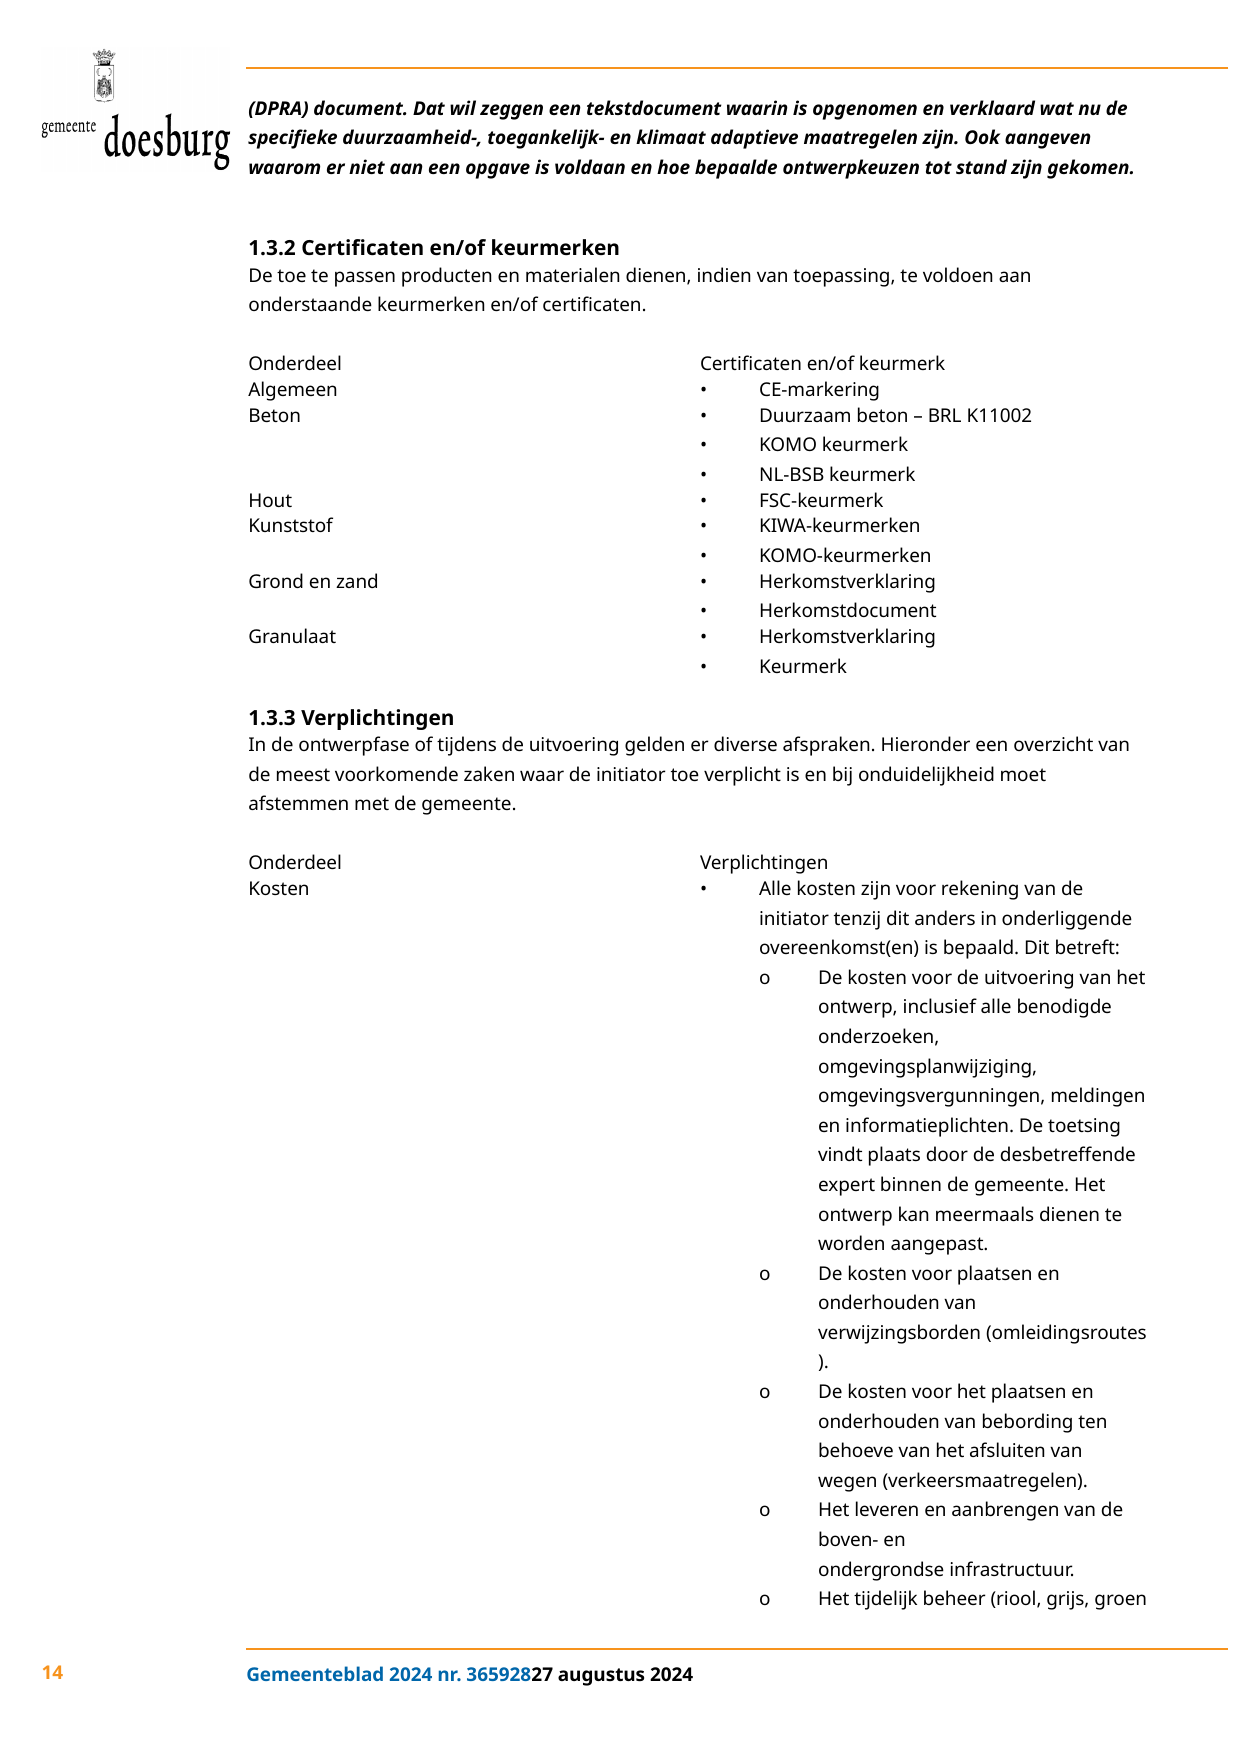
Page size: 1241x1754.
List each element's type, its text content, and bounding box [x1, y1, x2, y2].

table_cell Alle kosten zijn voor rekening van de initiator tenzij dit anders in onderliggende overeenkomst(en) is bepaald. Dit betreft: De kosten voor de uitvoering van het ontwerp, inclusief alle benodigde onderzoeken, omgevingsplanwijziging, omgevingsvergunningen, meldingen en informatieplichten. De toetsing vindt plaats door de desbetreffende expert binnen de gemeente. Het ontwerp kan meermaals dienen te worden aangepast. De kosten voor plaatsen en onderhouden van verwijzingsborden (omleidingsroutes). De kosten voor het plaatsen en onderhouden van bebording ten behoeve van het afsluiten van wegen (verkeersmaatregelen). Het leveren en aanbrengen van de boven- en ondergrondse infrastructuur. Het tijdelijk beheer (riool, grijs, groen [700, 875, 1152, 1611]
table_cell FSC-keurmerk [700, 487, 1152, 513]
table_cell Kosten [248, 875, 700, 1611]
table_header (DPRA) document. Dat wil zeggen een tekstdocument waarin is opgenomen en verklaard wat nu de specifieke duurzaamheid-, toegankelijk- en klimaat adaptieve maatregelen zijn. Ook aangeven waarom er niet aan een opgave is voldaan en hoe bepaalde ontwerpkeuzen tot stand zijn gekomen. [248, 95, 1152, 180]
text In de ontwerpfase of tijdens de uitvoering gelden er diverse afspraken. Hieronder een overzicht van de meest voorkomende zaken waar de initiator toe verplicht is en bij onduidelijkheid moet afstemmen met de gemeente. [248, 731, 1152, 816]
table_cell KIWA-keurmerken KOMO-keurmerken [700, 513, 1152, 568]
table_cell Duurzaam beton – BRL K11002 KOMO keurmerk NL-BSB keurmerk [700, 402, 1152, 487]
table_cell Hout [248, 487, 700, 513]
table_header Onderdeel [248, 850, 700, 875]
table_header Certificaten en/of keurmerk [700, 351, 1152, 376]
text 1.3.3 Verplichtingen [248, 703, 1152, 731]
table_cell Kunststof [248, 513, 700, 568]
picture [41, 47, 231, 172]
table_header Onderdeel [248, 351, 700, 376]
table_cell CE-markering [700, 376, 1152, 402]
text De toe te passen producten en materialen dienen, indien van toepassing, te voldoen aan onderstaande keurmerken en/of certificaten. [248, 262, 1152, 317]
table_cell Granulaat [248, 623, 700, 679]
table_cell Herkomstverklaring Herkomstdocument [700, 568, 1152, 623]
table_cell Grond en zand [248, 568, 700, 623]
table_cell Herkomstverklaring Keurmerk [700, 623, 1152, 679]
table_header Verplichtingen [700, 850, 1152, 875]
table_cell Beton [248, 402, 700, 487]
table_cell Algemeen [248, 376, 700, 402]
text 1.3.2 Certificaten en/of keurmerken [248, 233, 1152, 262]
